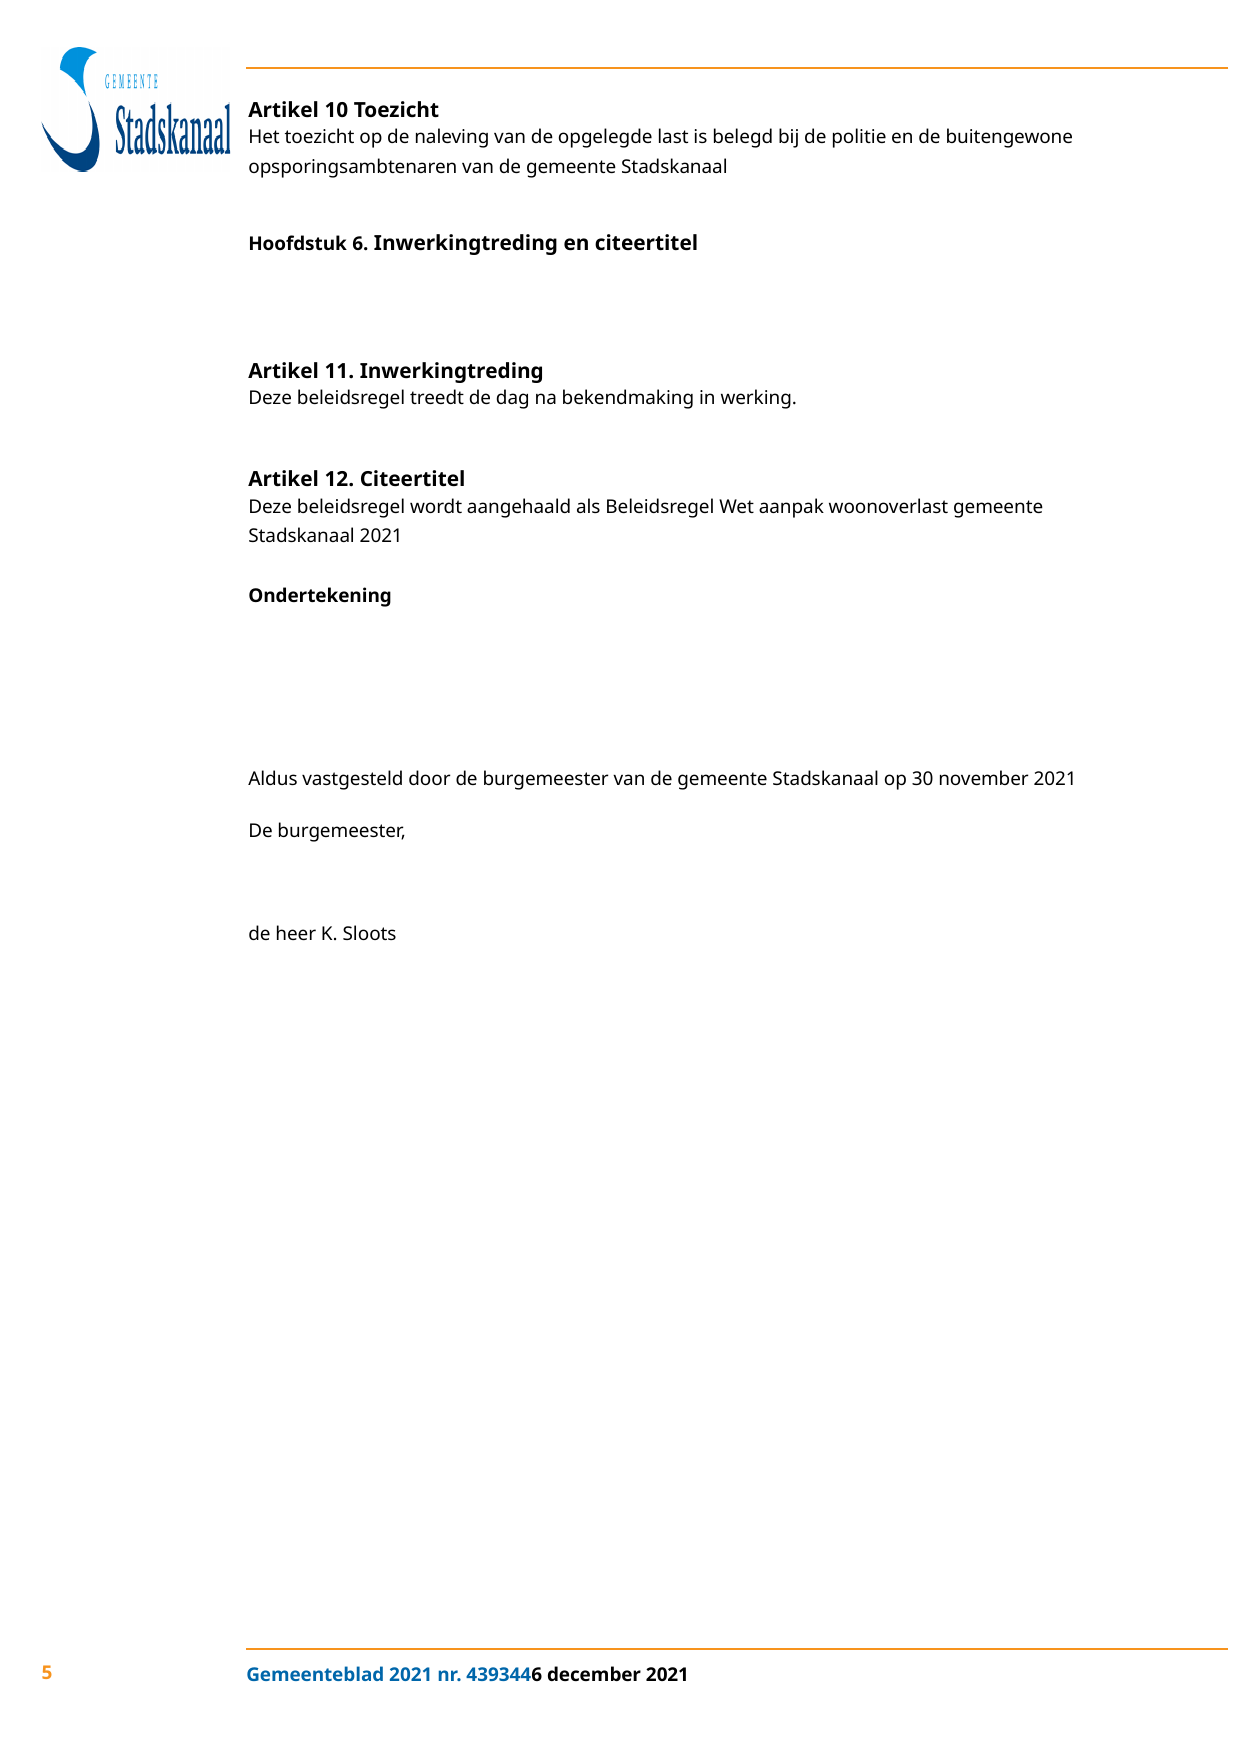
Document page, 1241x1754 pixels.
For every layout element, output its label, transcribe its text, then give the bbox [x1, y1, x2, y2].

picture [41, 47, 231, 172]
text Hoofdstuk 6. Inwerkingtreding en citeertitel [248, 228, 1152, 256]
text Het toezicht op de naleving van de opgelegde last is belegd bij de politie en de buitengewone opsporingsambtenaren van de gemeente Stadskanaal [248, 123, 1152, 178]
text De burgemeester, [248, 817, 1152, 843]
text Artikel 10 Toezicht [248, 95, 1152, 123]
text Artikel 11. Inwerkingtreding [248, 356, 1152, 384]
text Ondertekening [248, 582, 1152, 607]
text Aldus vastgesteld door de burgemeester van de gemeente Stadskanaal op 30 november 2021 [248, 765, 1152, 791]
text Deze beleidsregel treedt de dag na bekendmaking in werking. [248, 384, 1152, 410]
text Deze beleidsregel wordt aangehaald als Beleidsregel Wet aanpak woonoverlast gemeente Stadskanaal 2021 [248, 493, 1152, 548]
text de heer K. Sloots [248, 920, 1152, 946]
text Artikel 12. Citeertitel [248, 464, 1152, 493]
